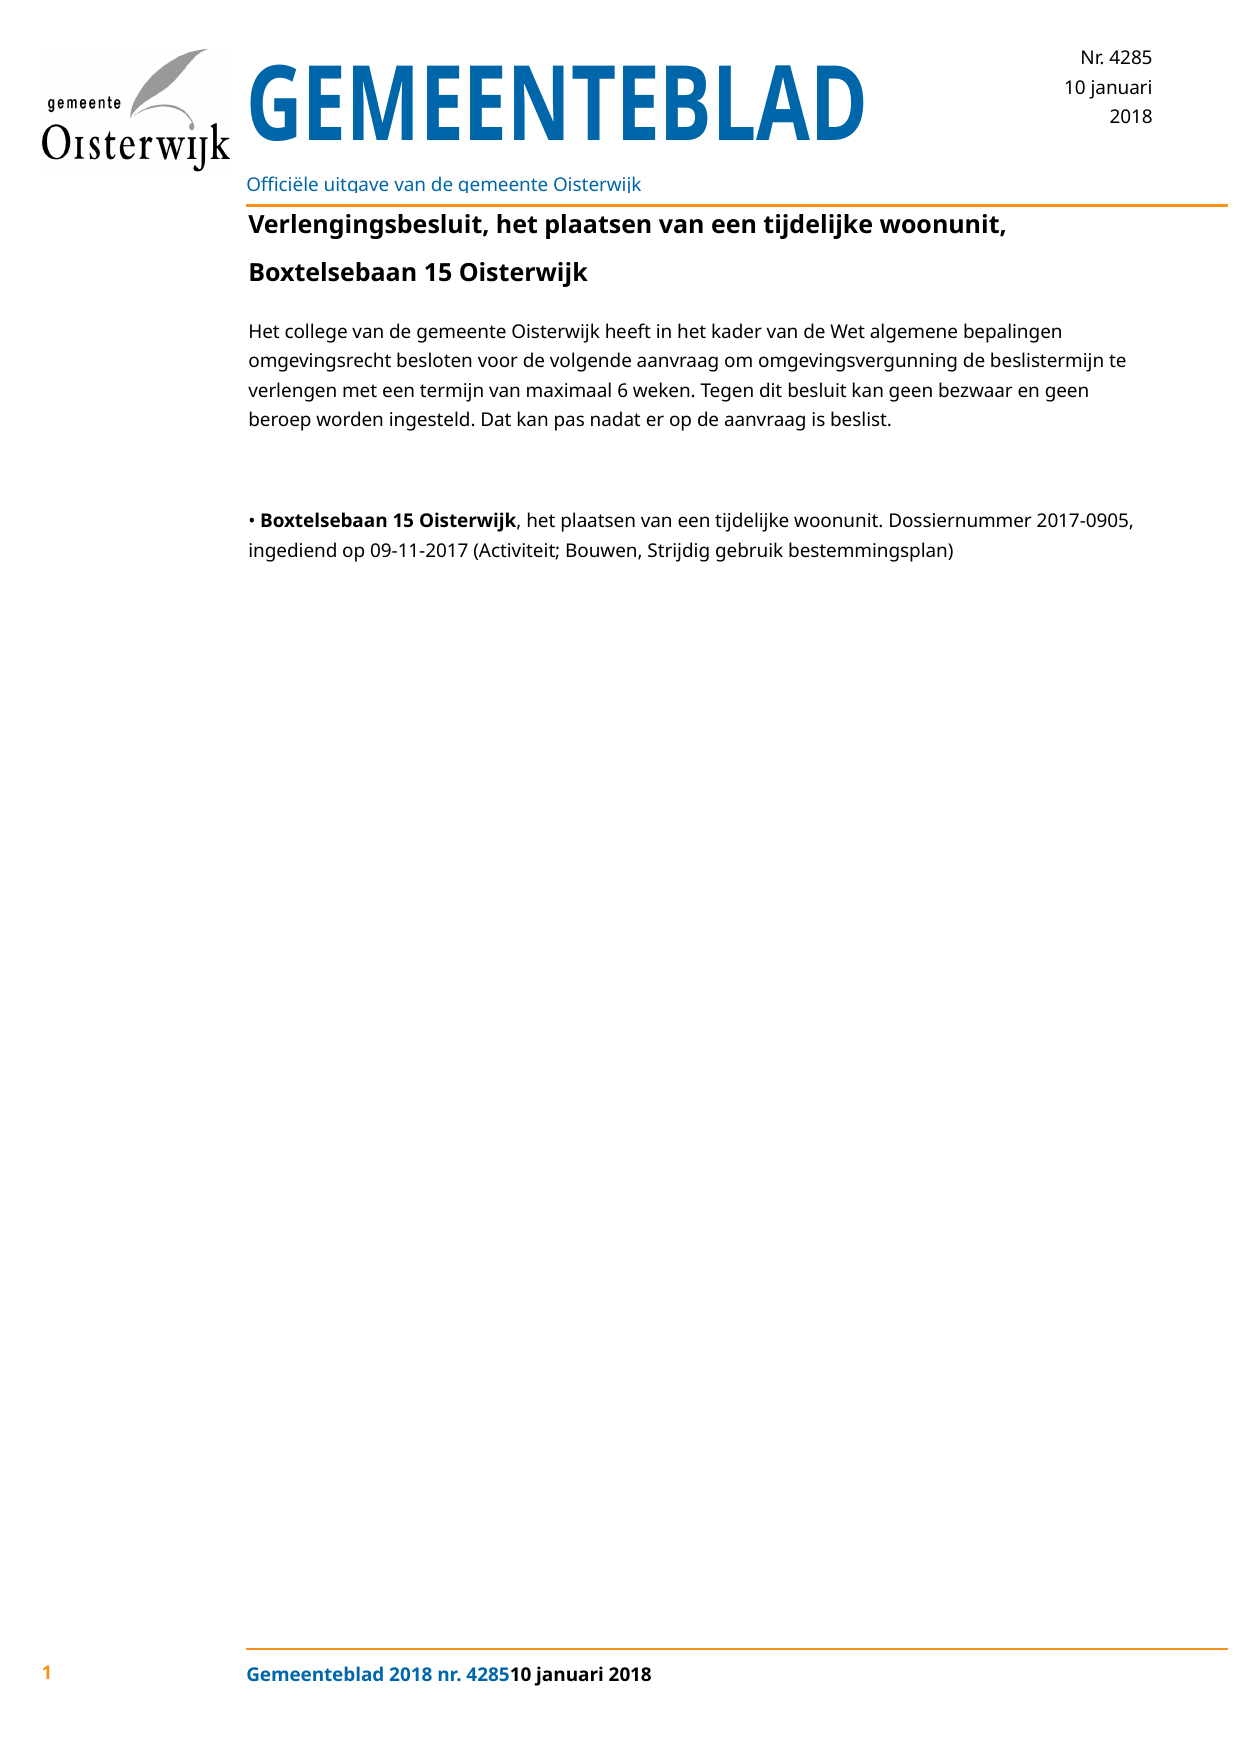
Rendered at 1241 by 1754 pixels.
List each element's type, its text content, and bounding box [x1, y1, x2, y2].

text Verlengingsbesluit, het plaatsen van een tijdelijke woonunit, Boxtelsebaan 15 Oisterwijk [248, 207, 1152, 288]
text Het college van de gemeente Oisterwijk heeft in het kader van de Wet algemene bepalingen omgevingsrecht besloten voor de volgende aanvraag om omgevingsvergunning de beslistermijn te verlengen met een termijn van maximaal 6 weken. Tegen dit besluit kan geen bezwaar en geen beroep worden ingesteld. Dat kan pas nadat er op de aanvraag is beslist. [248, 318, 1152, 432]
picture [41, 47, 231, 172]
text • Boxtelsebaan 15 Oisterwijk, het plaatsen van een tijdelijke woonunit. Dossiernummer 2017-0905, ingediend op 09-11-2017 (Activiteit; Bouwen, Strijdig gebruik bestemmingsplan) [248, 507, 1152, 563]
